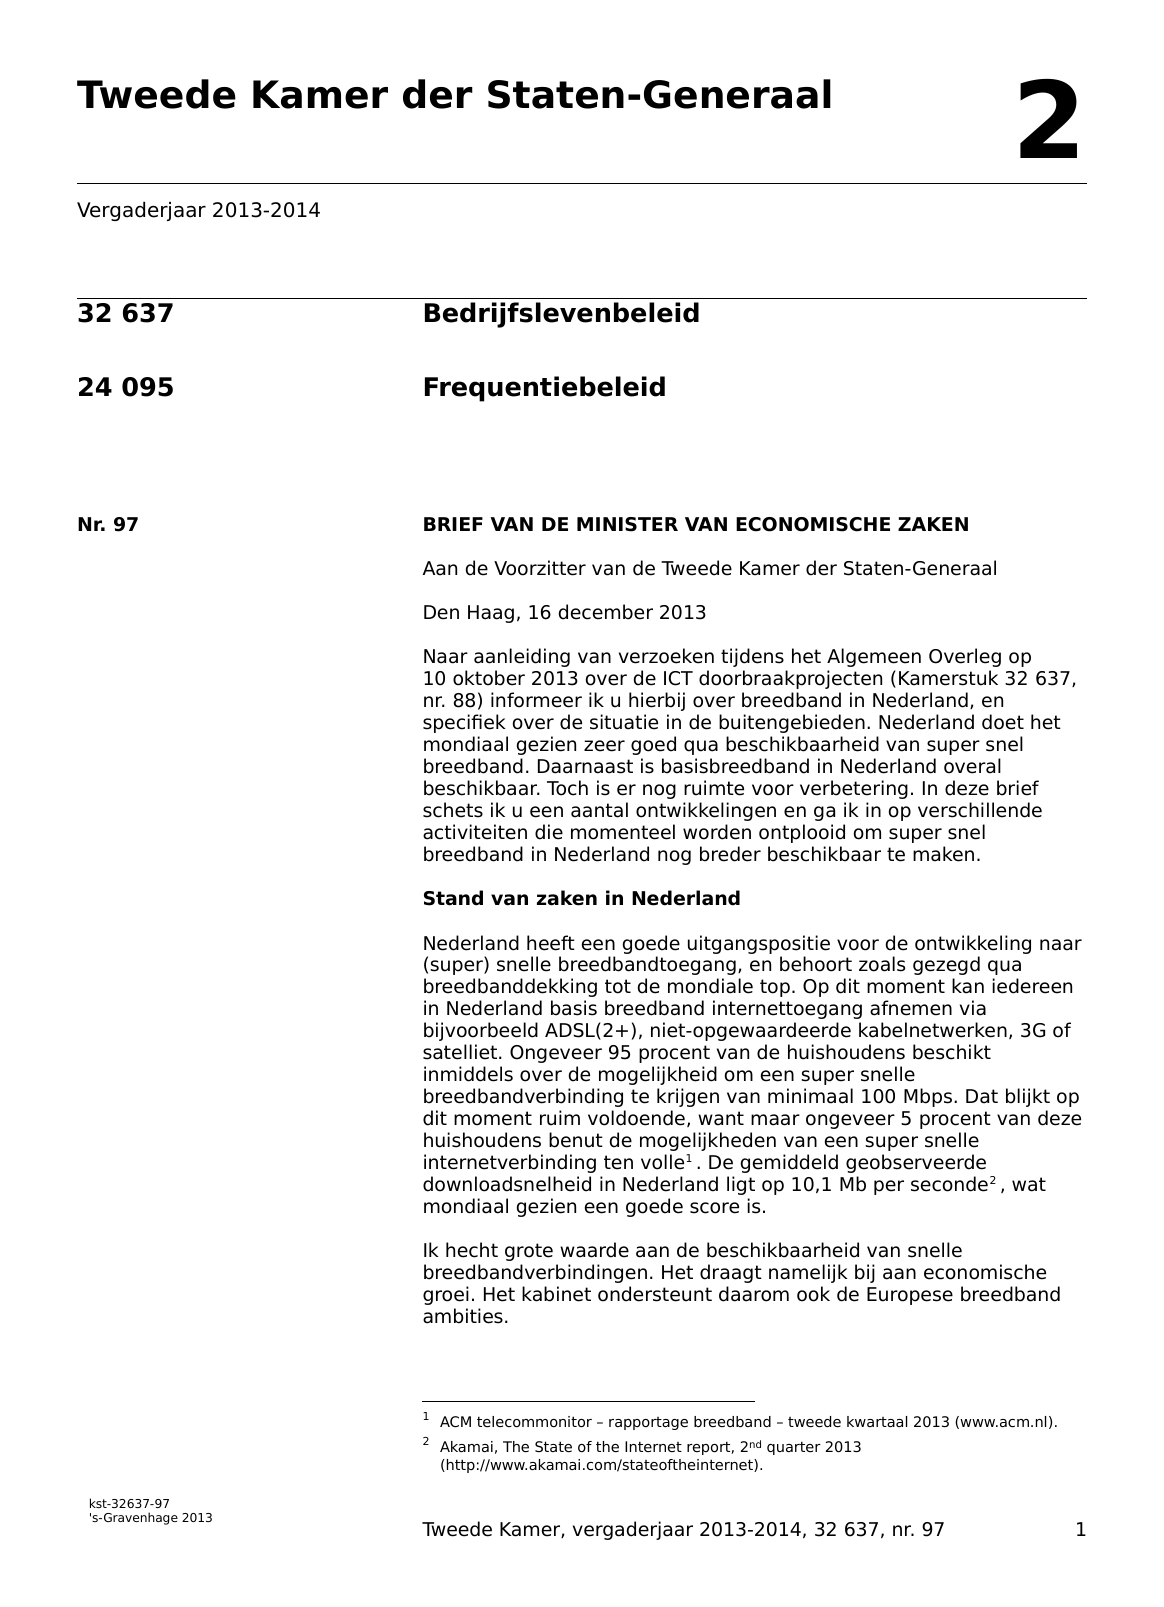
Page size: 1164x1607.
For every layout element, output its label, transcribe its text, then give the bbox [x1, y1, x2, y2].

text Naar aanleiding van verzoeken tijdens het Algemeen Overleg op 10 oktober 2013 over de ICT doorbraakprojecten (Kamerstuk 32 637, nr. 88) informeer ik u hierbij over breedband in Nederland, en specifiek over de situatie in de buitengebieden. Nederland doet het mondiaal gezien zeer goed qua beschikbaarheid van super snel breedband. Daarnaast is basisbreedband in Nederland overal beschikbaar. Toch is er nog ruimte voor verbetering. In deze brief schets ik u een aantal ontwikkelingen en ga ik in op verschillende activiteiten die momenteel worden ontplooid om super snel breedband in Nederland nog breder beschikbaar te maken. [422, 646, 1087, 866]
subtitle Nr. 97 BRIEF VAN DE MINISTER VAN ECONOMISCHE ZAKEN [77, 514, 1087, 536]
subtitle 24 095 Frequentiebeleid [77, 373, 1087, 403]
subtitle Stand van zaken in Nederland [422, 888, 1087, 910]
text Den Haag, 16 december 2013 [422, 602, 1087, 624]
text Ik hecht grote waarde aan de beschikbaarheid van snelle breedbandverbindingen. Het draagt namelijk bij aan economische groei. Het kabinet ondersteunt daarom ook de Europese breedband ambities. [422, 1240, 1087, 1328]
text 's-Gravenhage 2013 [88, 1511, 323, 1525]
text kst-32637-97 [88, 1497, 323, 1511]
text Akamai, The State of the Internet report, 2nd quarter 2013 (http://www.akamai.com/stateoftheinternet). [422, 1435, 1087, 1474]
subtitle 32 637 Bedrijfslevenbeleid [77, 299, 1087, 329]
text Nederland heeft een goede uitgangspositie voor de ontwikkeling naar (super) snelle breedbandtoegang, en behoort zoals gezegd qua breedbanddekking tot de mondiale top. Op dit moment kan iedereen in Nederland basis breedband internettoegang afnemen via bijvoorbeeld ADSL(2+), niet-opgewaardeerde kabelnetwerken, 3G of satelliet. Ongeveer 95 procent van de huishoudens beschikt inmiddels over de mogelijkheid om een super snelle breedbandverbinding te krijgen van minimaal 100 Mbps. Dat blijkt op dit moment ruim voldoende, want maar ongeveer 5 procent van deze huishoudens benut de mogelijkheden van een super snelle internetverbinding ten volle. De gemiddeld geobserveerde downloadsnelheid in Nederland ligt op 10,1 Mb per seconde, wat mondiaal gezien een goede score is. [422, 932, 1087, 1218]
text Aan de Voorzitter van de Tweede Kamer der Staten-Generaal [422, 558, 1087, 580]
table_header 2 [886, 59, 1087, 183]
table_header Tweede Kamer der Staten-Generaal [77, 59, 886, 183]
text ACM telecommonitor – rapportage breedband – tweede kwartaal 2013 (www.acm.nl). [422, 1410, 1087, 1432]
table_cell Vergaderjaar 2013-2014 [77, 184, 1087, 298]
